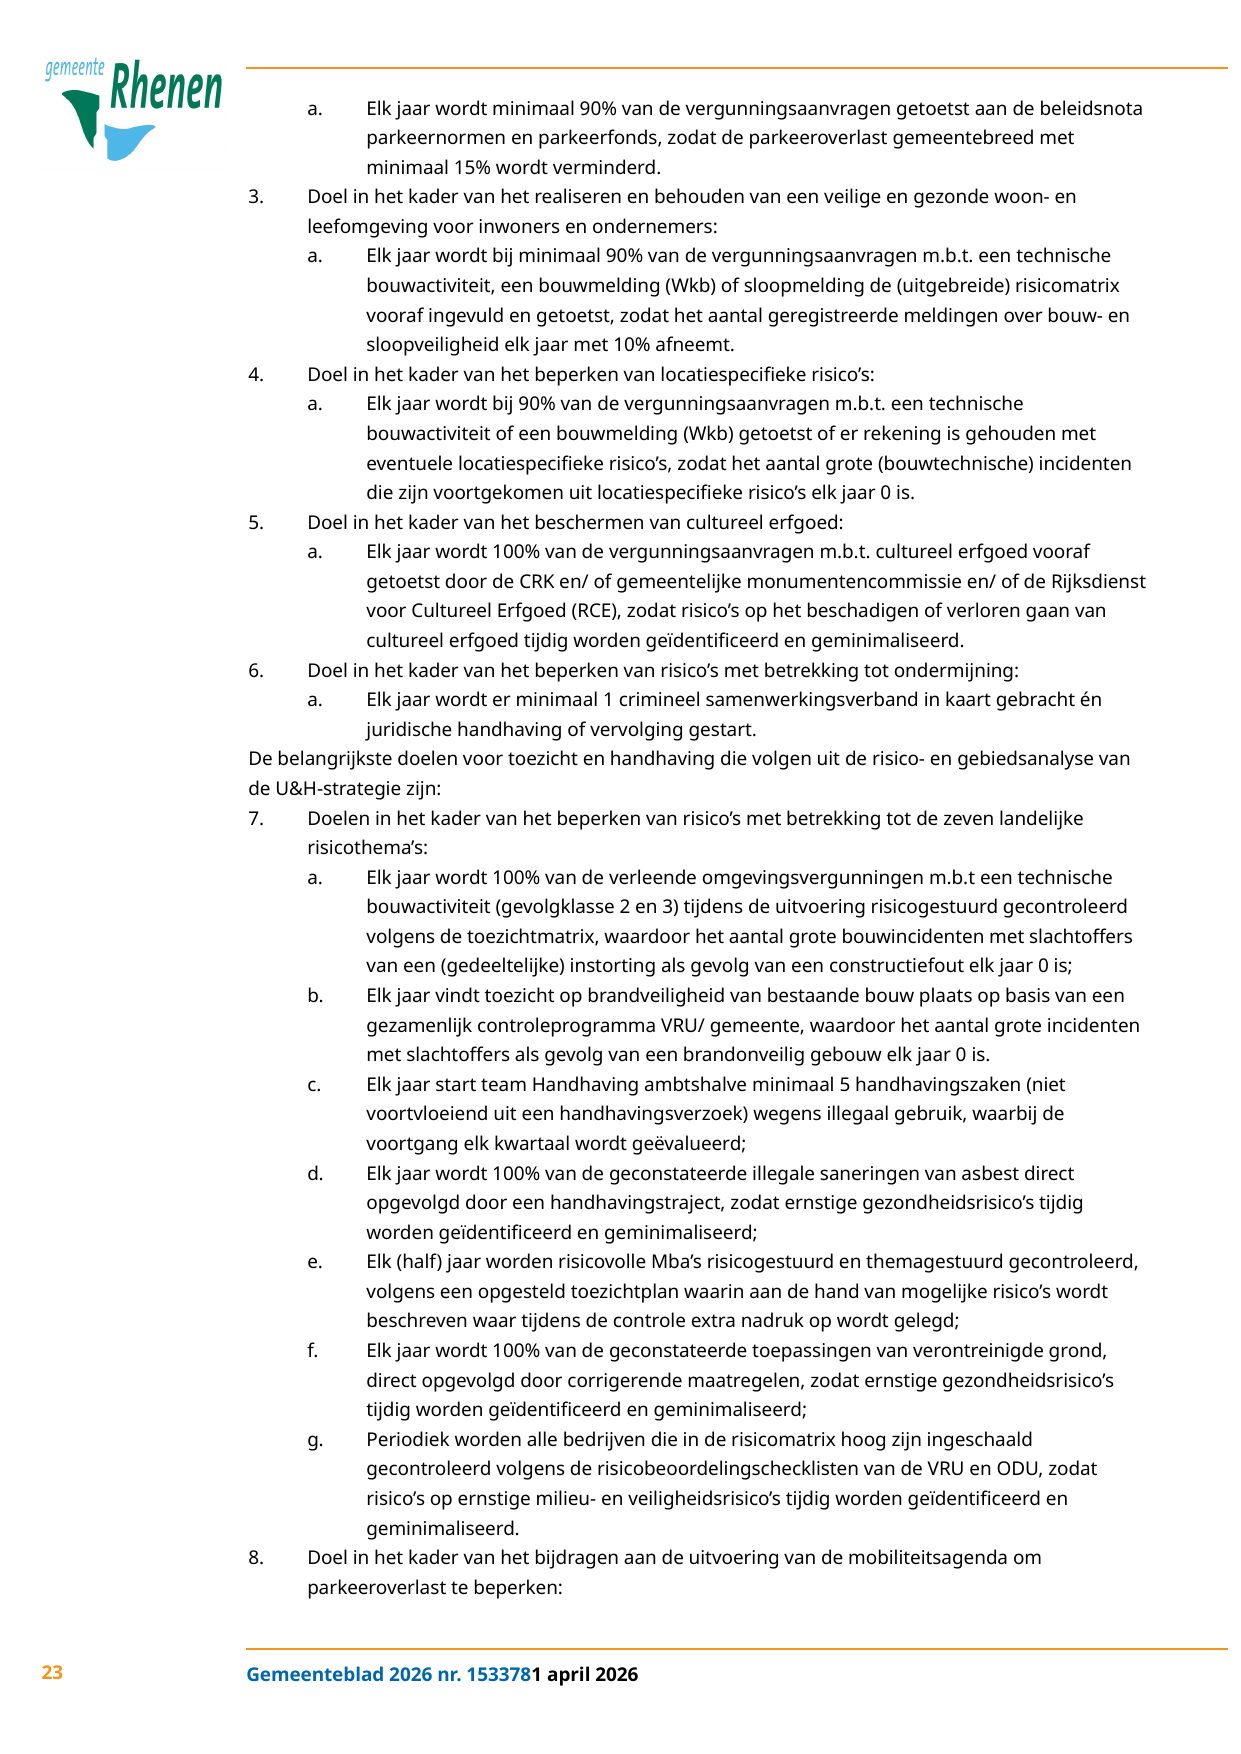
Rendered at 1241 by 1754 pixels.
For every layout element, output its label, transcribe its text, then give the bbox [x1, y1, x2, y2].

list Elk jaar wordt 100% van de geconstateerde toepassingen van verontreinigde grond, direct opgevolgd door corrigerende maatregelen, zodat ernstige gezondheidsrisico’s tijdig worden geïdentificeerd en geminimaliseerd; [307, 1337, 1152, 1422]
list Elk jaar wordt 100% van de vergunningsaanvragen m.b.t. cultureel erfgoed vooraf getoetst door de CRK en/ of gemeentelijke monumentencommissie en/ of de Rijksdienst voor Cultureel Erfgoed (RCE), zodat risico’s op het beschadigen of verloren gaan van cultureel erfgoed tijdig worden geïdentificeerd en geminimaliseerd. [307, 538, 1152, 653]
list Elk jaar wordt er minimaal 1 crimineel samenwerkingsverband in kaart gebracht én juridische handhaving of vervolging gestart. [307, 686, 1152, 742]
list Elk jaar wordt minimaal 90% van de vergunningsaanvragen getoetst aan de beleidsnota parkeernormen en parkeerfonds, zodat de parkeeroverlast gemeentebreed met minimaal 15% wordt verminderd. [307, 95, 1152, 180]
picture [41, 47, 231, 172]
list Elk jaar wordt 100% van de verleende omgevingsvergunningen m.b.t een technische bouwactiviteit (gevolgklasse 2 en 3) tijdens de uitvoering risicogestuurd gecontroleerd volgens de toezichtmatrix, waardoor het aantal grote bouwincidenten met slachtoffers van een (gedeeltelijke) instorting als gevolg van een constructiefout elk jaar 0 is; [307, 864, 1152, 978]
list Doel in het kader van het beperken van locatiespecifieke risico’s: [248, 361, 1152, 387]
list Elk (half) jaar worden risicovolle Mba’s risicogestuurd en themagestuurd gecontroleerd, volgens een opgesteld toezichtplan waarin aan de hand van mogelijke risico’s wordt beschreven waar tijdens de controle extra nadruk op wordt gelegd; [307, 1248, 1152, 1333]
list Elk jaar wordt bij minimaal 90% van de vergunningsaanvragen m.b.t. een technische bouwactiviteit, een bouwmelding (Wkb) of sloopmelding de (uitgebreide) risicomatrix vooraf ingevuld en getoetst, zodat het aantal geregistreerde meldingen over bouw- en sloopveiligheid elk jaar met 10% afneemt. [307, 243, 1152, 357]
list Doelen in het kader van het beperken van risico’s met betrekking tot de zeven landelijke risicothema’s: [248, 805, 1152, 860]
list Elk jaar start team Handhaving ambtshalve minimaal 5 handhavingszaken (niet voortvloeiend uit een handhavingsverzoek) wegens illegaal gebruik, waarbij de voortgang elk kwartaal wordt geëvalueerd; [307, 1071, 1152, 1156]
list Periodiek worden alle bedrijven die in de risicomatrix hoog zijn ingeschaald gecontroleerd volgens de risicobeoordelingschecklisten van de VRU en ODU, zodat risico’s op ernstige milieu- en veiligheidsrisico’s tijdig worden geïdentificeerd en geminimaliseerd. [307, 1426, 1152, 1541]
list Doel in het kader van het beperken van risico’s met betrekking tot ondermijning: [248, 657, 1152, 683]
list Doel in het kader van het beschermen van cultureel erfgoed: [248, 509, 1152, 535]
text De belangrijkste doelen voor toezicht en handhaving die volgen uit de risico- en gebiedsanalyse van de U&H-strategie zijn: [248, 746, 1152, 801]
list Elk jaar wordt bij 90% van de vergunningsaanvragen m.b.t. een technische bouwactiviteit of een bouwmelding (Wkb) getoetst of er rekening is gehouden met eventuele locatiespecifieke risico’s, zodat het aantal grote (bouwtechnische) incidenten die zijn voortgekomen uit locatiespecifieke risico’s elk jaar 0 is. [307, 391, 1152, 505]
list Elk jaar vindt toezicht op brandveiligheid van bestaande bouw plaats op basis van een gezamenlijk controleprogramma VRU/ gemeente, waardoor het aantal grote incidenten met slachtoffers als gevolg van een brandonveilig gebouw elk jaar 0 is. [307, 982, 1152, 1067]
list Doel in het kader van het bijdragen aan de uitvoering van de mobiliteitsagenda om parkeeroverlast te beperken: [248, 1544, 1152, 1600]
list Doel in het kader van het realiseren en behouden van een veilige en gezonde woon- en leefomgeving voor inwoners en ondernemers: [248, 183, 1152, 239]
list Elk jaar wordt 100% van de geconstateerde illegale saneringen van asbest direct opgevolgd door een handhavingstraject, zodat ernstige gezondheidsrisico’s tijdig worden geïdentificeerd en geminimaliseerd; [307, 1160, 1152, 1245]
